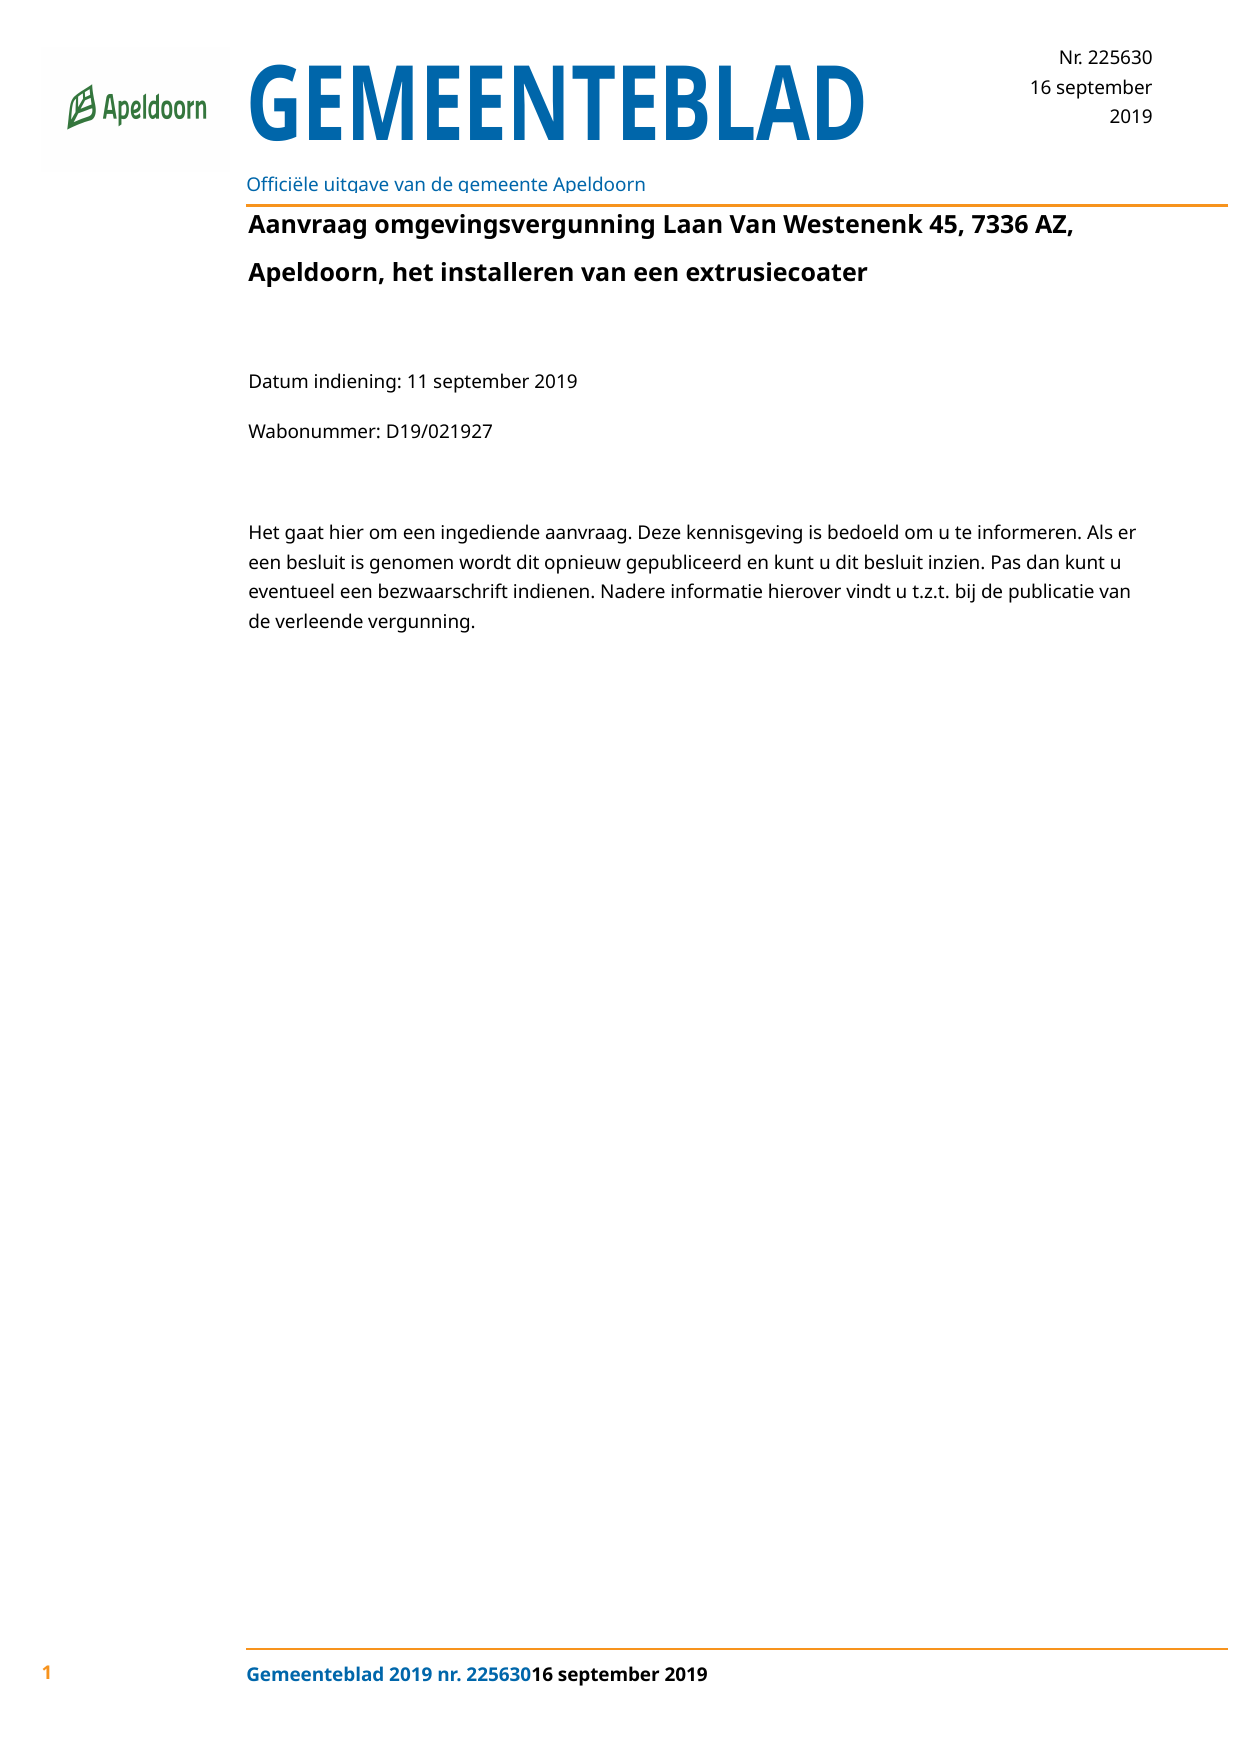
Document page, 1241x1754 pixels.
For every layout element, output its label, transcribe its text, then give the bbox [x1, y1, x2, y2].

text Datum indiening: 11 september 2019 [248, 368, 1152, 394]
picture [41, 47, 231, 172]
text Het gaat hier om een ingediende aanvraag. Deze kennisgeving is bedoeld om u te informeren. Als er een besluit is genomen wordt dit opnieuw gepubliceerd en kunt u dit besluit inzien. Pas dan kunt u eventueel een bezwaarschrift indienen. Nadere informatie hierover vindt u t.z.t. bij de publicatie van de verleende vergunning. [248, 519, 1152, 634]
text Wabonummer: D19/021927 [248, 419, 1152, 444]
text Aanvraag omgevingsvergunning Laan Van Westenenk 45, 7336 AZ, Apeldoorn, het installeren van een extrusiecoater [248, 207, 1152, 288]
